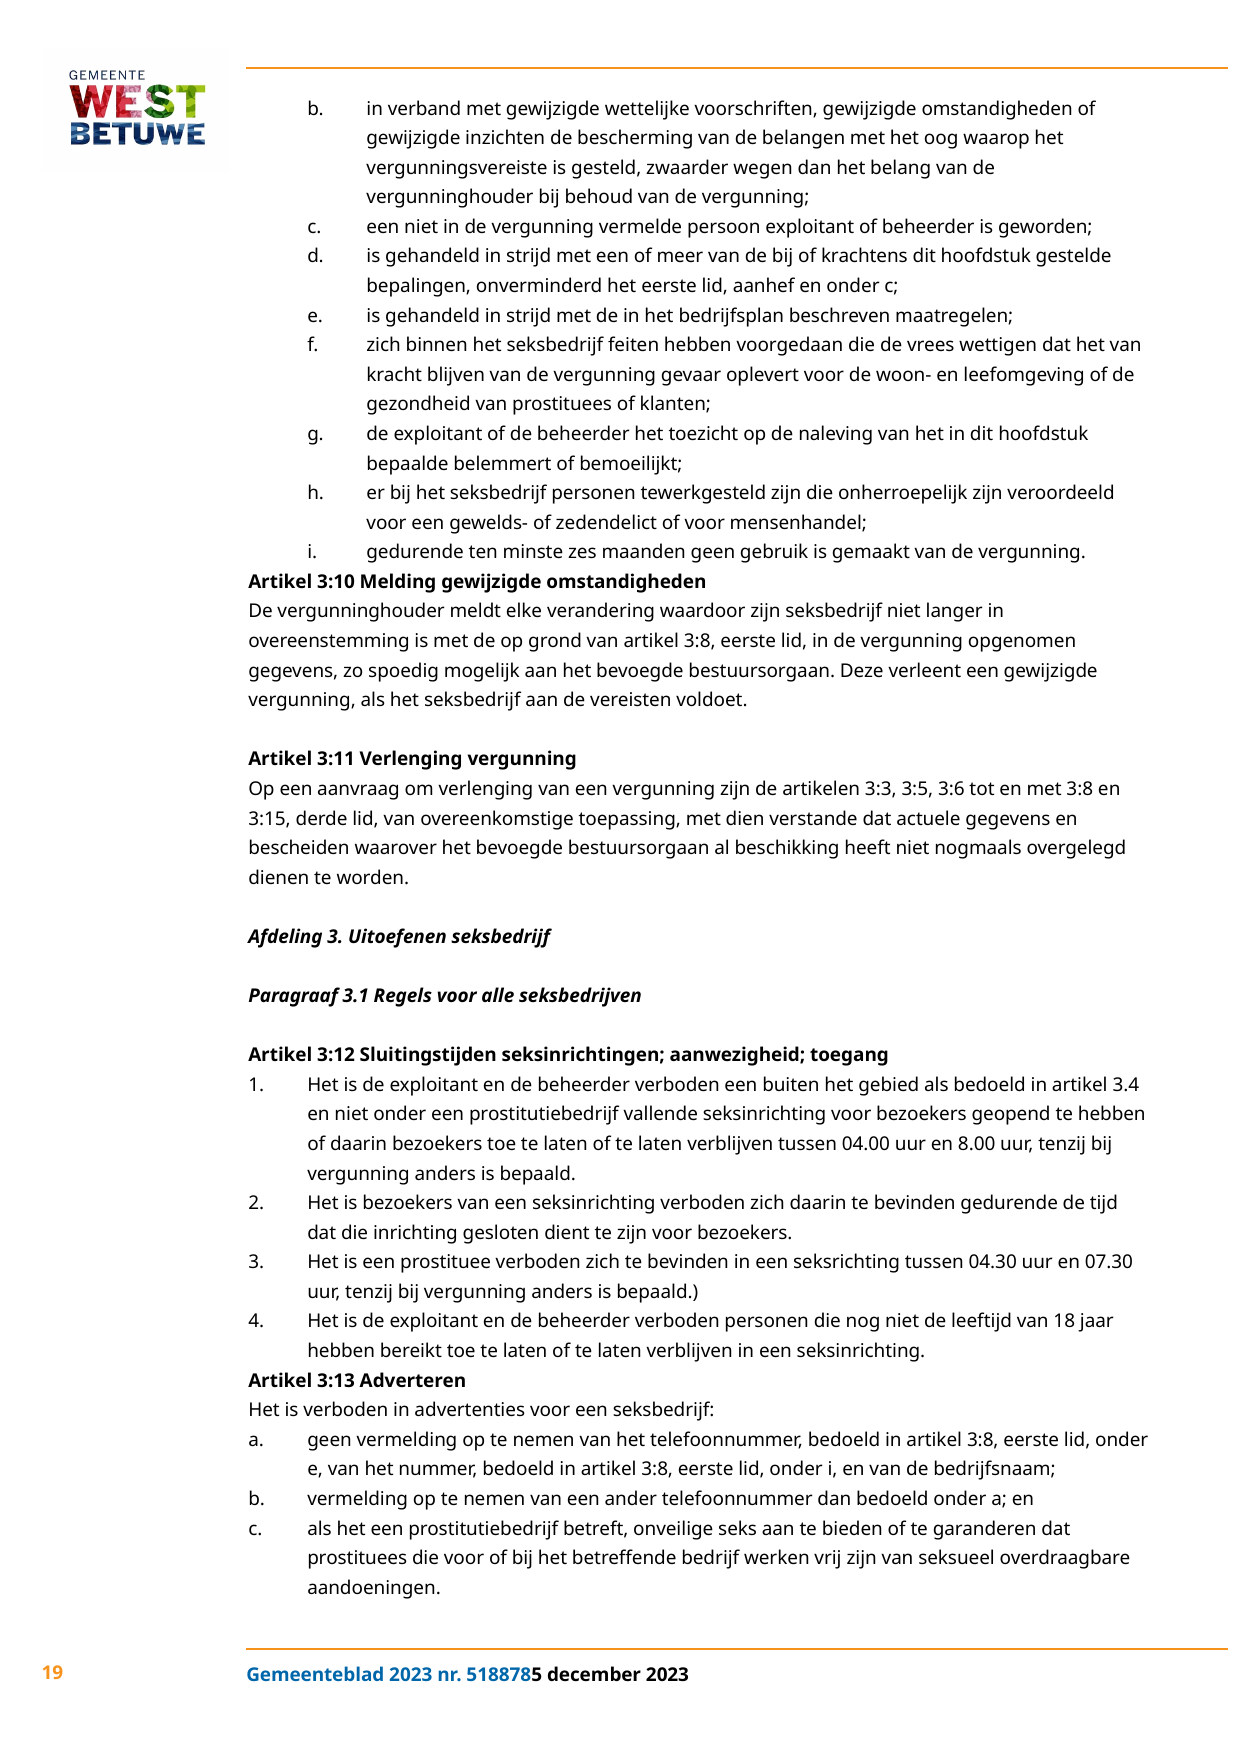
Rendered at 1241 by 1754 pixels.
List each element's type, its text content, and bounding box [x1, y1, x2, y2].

list zich binnen het seksbedrijf feiten hebben voorgedaan die de vrees wettigen dat het van kracht blijven van de vergunning gevaar oplevert voor de woon- en leefomgeving of de gezondheid van prostituees of klanten; [307, 331, 1152, 416]
list de exploitant of de beheerder het toezicht op de naleving van het in dit hoofdstuk bepaalde belemmert of bemoeilijkt; [307, 420, 1152, 476]
text De vergunninghouder meldt elke verandering waardoor zijn seksbedrijf niet langer in overeenstemming is met de op grond van artikel 3:8, eerste lid, in de vergunning opgenomen gegevens, zo spoedig mogelijk aan het bevoegde bestuursorgaan. Deze verleent een gewijzigde vergunning, als het seksbedrijf aan de vereisten voldoet. [248, 598, 1152, 712]
text Op een aanvraag om verlenging van een vergunning zijn de artikelen 3:3, 3:5, 3:6 tot en met 3:8 en 3:15, derde lid, van overeenkomstige toepassing, met dien verstande dat actuele gegevens en bescheiden waarover het bevoegde bestuursorgaan al beschikking heeft niet nogmaals overgelegd dienen te worden. [248, 775, 1152, 890]
picture [41, 47, 231, 172]
list vermelding op te nemen van een ander telefoonnummer dan bedoeld onder a; en [248, 1485, 1152, 1511]
text Artikel 3:11 Verlenging vergunning [248, 746, 1152, 771]
list Het is bezoekers van een seksinrichting verboden zich daarin te bevinden gedurende de tijd dat die inrichting gesloten dient te zijn voor bezoekers. [248, 1189, 1152, 1245]
list een niet in de vergunning vermelde persoon exploitant of beheerder is geworden; [307, 213, 1152, 239]
list is gehandeld in strijd met de in het bedrijfsplan beschreven maatregelen; [307, 302, 1152, 328]
list is gehandeld in strijd met een of meer van de bij of krachtens dit hoofdstuk gestelde bepalingen, onverminderd het eerste lid, aanhef en onder c; [307, 243, 1152, 298]
list Het is de exploitant en de beheerder verboden personen die nog niet de leeftijd van 18 jaar hebben bereikt toe te laten of te laten verblijven in een seksinrichting. [248, 1308, 1152, 1363]
text Artikel 3:13 Adverteren [248, 1367, 1152, 1393]
list Het is de exploitant en de beheerder verboden een buiten het gebied als bedoeld in artikel 3.4 en niet onder een prostitutiebedrijf vallende seksinrichting voor bezoekers geopend te hebben of daarin bezoekers toe te laten of te laten verblijven tussen 04.00 uur en 8.00 uur, tenzij bij vergunning anders is bepaald. [248, 1071, 1152, 1186]
list Het is een prostituee verboden zich te bevinden in een seksrichting tussen 04.30 uur en 07.30 uur, tenzij bij vergunning anders is bepaald.) [248, 1248, 1152, 1304]
list gedurende ten minste zes maanden geen gebruik is gemaakt van de vergunning. [307, 538, 1152, 564]
list als het een prostitutiebedrijf betreft, onveilige seks aan te bieden of te garanderen dat prostituees die voor of bij het betreffende bedrijf werken vrij zijn van seksueel overdraagbare aandoeningen. [248, 1515, 1152, 1600]
list in verband met gewijzigde wettelijke voorschriften, gewijzigde omstandigheden of gewijzigde inzichten de bescherming van de belangen met het oog waarop het vergunningsvereiste is gesteld, zwaarder wegen dan het belang van de vergunninghouder bij behoud van de vergunning; [307, 95, 1152, 209]
text Afdeling 3. Uitoefenen seksbedrijf [248, 923, 1152, 949]
text Artikel 3:12 Sluitingstijden seksinrichtingen; aanwezigheid; toegang [248, 1041, 1152, 1067]
text Paragraaf 3.1 Regels voor alle seksbedrijven [248, 982, 1152, 1008]
list geen vermelding op te nemen van het telefoonnummer, bedoeld in artikel 3:8, eerste lid, onder e, van het nummer, bedoeld in artikel 3:8, eerste lid, onder i, en van de bedrijfsnaam; [248, 1426, 1152, 1481]
text Het is verboden in advertenties voor een seksbedrijf: [248, 1396, 1152, 1422]
text Artikel 3:10 Melding gewijzigde omstandigheden [248, 568, 1152, 594]
list er bij het seksbedrijf personen tewerkgesteld zijn die onherroepelijk zijn veroordeeld voor een gewelds- of zedendelict of voor mensenhandel; [307, 479, 1152, 535]
